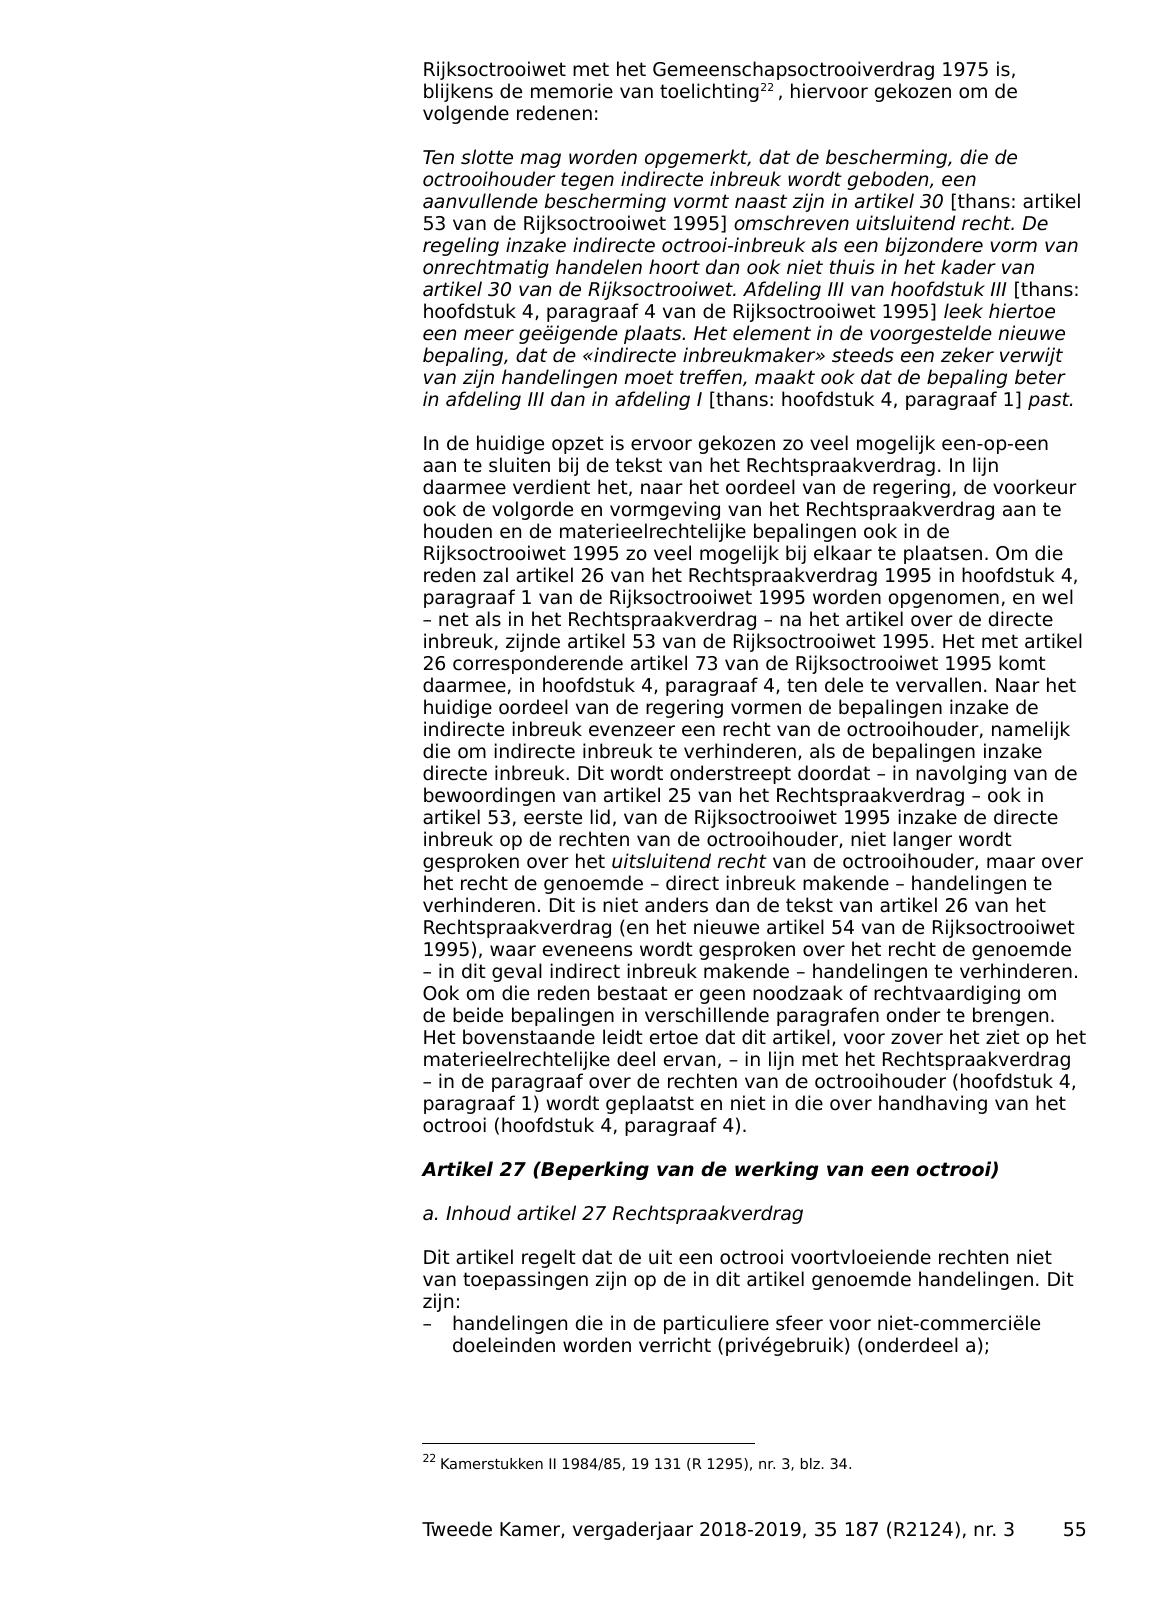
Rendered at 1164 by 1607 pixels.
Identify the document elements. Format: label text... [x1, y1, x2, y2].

text Kamerstukken II 1984/85, 19 131 (R 1295), nr. 3, blz. 34. [422, 1452, 1087, 1474]
text Het bovenstaande leidt ertoe dat dit artikel, voor zover het ziet op het materieelrechtelijke deel ervan, – in lijn met het Rechtspraakverdrag – in de paragraaf over de rechten van de octrooihouder (hoofdstuk 4, paragraaf 1) wordt geplaatst en niet in die over handhaving van het octrooi (hoofdstuk 4, paragraaf 4). [422, 1027, 1087, 1136]
text In de huidige opzet is ervoor gekozen zo veel mogelijk een-op-een aan te sluiten bij de tekst van het Rechtspraakverdrag. In lijn daarmee verdient het, naar het oordeel van de regering, de voorkeur ook de volgorde en vormgeving van het Rechtspraakverdrag aan te houden en de materieelrechtelijke bepalingen ook in de Rijksoctrooiwet 1995 zo veel mogelijk bij elkaar te plaatsen. Om die reden zal artikel 26 van het Rechtspraakverdrag 1995 in hoofdstuk 4, paragraaf 1 van de Rijksoctrooiwet 1995 worden opgenomen, en wel – net als in het Rechtspraakverdrag – na het artikel over de directe inbreuk, zijnde artikel 53 van de Rijksoctrooiwet 1995. Het met artikel 26 corresponderende artikel 73 van de Rijksoctrooiwet 1995 komt daarmee, in hoofdstuk 4, paragraaf 4, ten dele te vervallen. Naar het huidige oordeel van de regering vormen de bepalingen inzake de indirecte inbreuk evenzeer een recht van de octrooihouder, namelijk die om indirecte inbreuk te verhinderen, als de bepalingen inzake directe inbreuk. Dit wordt onderstreept doordat – in navolging van de bewoordingen van artikel 25 van het Rechtspraakverdrag – ook in artikel 53, eerste lid, van de Rijksoctrooiwet 1995 inzake de directe inbreuk op de rechten van de octrooihouder, niet langer wordt gesproken over het uitsluitend recht van de octrooihouder, maar over het recht de genoemde – direct inbreuk makende – handelingen te verhinderen. Dit is niet anders dan de tekst van artikel 26 van het Rechtspraakverdrag (en het nieuwe artikel 54 van de Rijksoctrooiwet 1995), waar eveneens wordt gesproken over het recht de genoemde – in dit geval indirect inbreuk makende – handelingen te verhinderen. Ook om die reden bestaat er geen noodzaak of rechtvaardiging om de beide bepalingen in verschillende paragrafen onder te brengen. [422, 433, 1087, 1027]
text Dit artikel regelt dat de uit een octrooi voortvloeiende rechten niet van toepassingen zijn op de in dit artikel genoemde handelingen. Dit zijn: [422, 1247, 1087, 1313]
subtitle Artikel 27 (Beperking van de werking van een octrooi) [422, 1159, 1087, 1181]
subtitle a. Inhoud artikel 27 Rechtspraakverdrag [422, 1203, 1087, 1225]
text Ten slotte mag worden opgemerkt, dat de bescherming, die de octrooihouder tegen indirecte inbreuk wordt geboden, een aanvullende bescherming vormt naast zijn in artikel 30 [thans: artikel 53 van de Rijksoctrooiwet 1995] omschreven uitsluitend recht. De regeling inzake indirecte octrooi-inbreuk als een bijzondere vorm van onrechtmatig handelen hoort dan ook niet thuis in het kader van artikel 30 van de Rijksoctrooiwet. Afdeling III van hoofdstuk III [thans: hoofdstuk 4, paragraaf 4 van de Rijksoctrooiwet 1995] leek hiertoe een meer geëigende plaats. Het element in de voorgestelde nieuwe bepaling, dat de «indirecte inbreukmaker» steeds een zeker verwijt van zijn handelingen moet treffen, maakt ook dat de bepaling beter in afdeling III dan in afdeling I [thans: hoofdstuk 4, paragraaf 1] past. [422, 147, 1087, 411]
text – handelingen die in de particuliere sfeer voor niet-commerciële doeleinden worden verricht (privégebruik) (onderdeel a); [422, 1313, 1087, 1357]
text Rijksoctrooiwet met het Gemeenschapsoctrooiverdrag 1975 is, blijkens de memorie van toelichting, hiervoor gekozen om de volgende redenen: [422, 59, 1087, 125]
